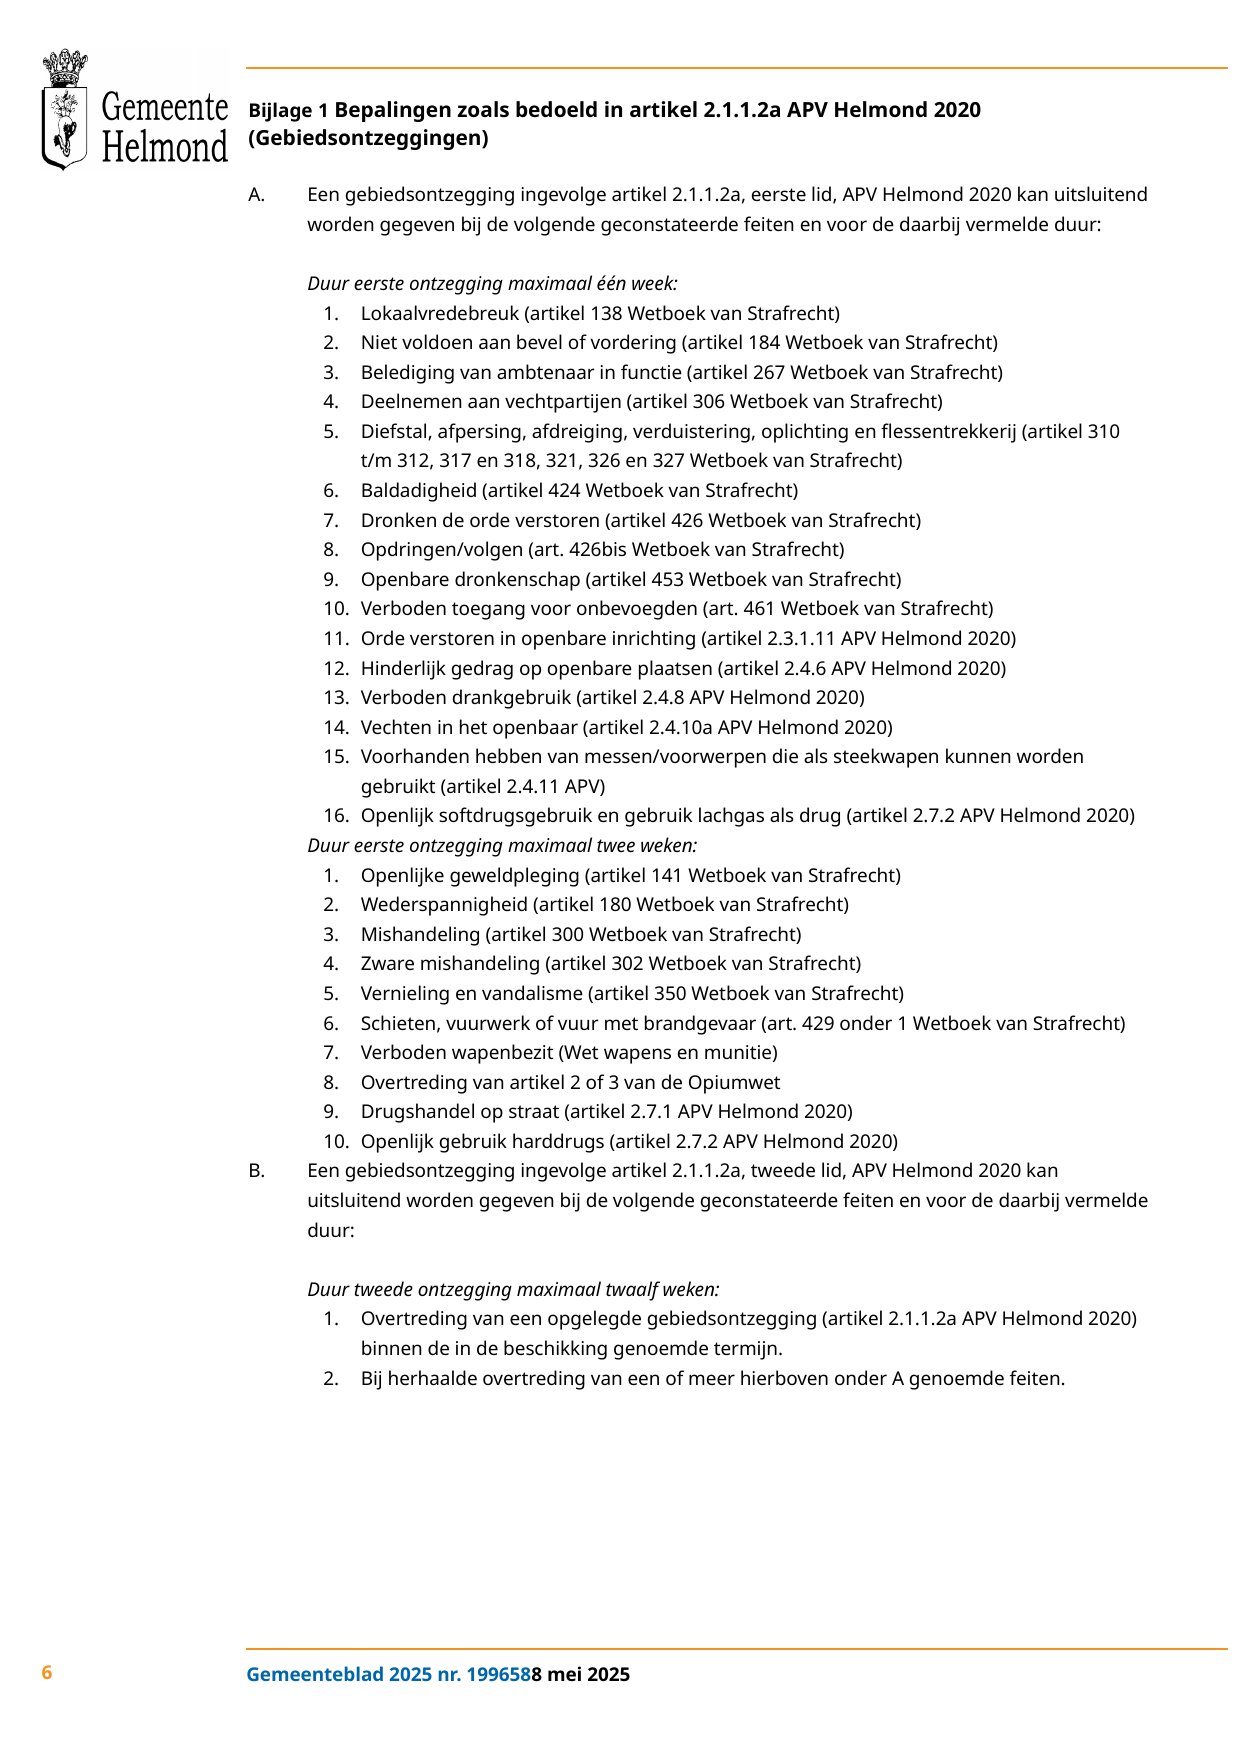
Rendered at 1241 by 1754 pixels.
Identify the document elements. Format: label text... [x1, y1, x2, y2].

list Wederspannigheid (artikel 180 Wetboek van Strafrecht) [323, 891, 1152, 917]
list Lokaalvredebreuk (artikel 138 Wetboek van Strafrecht) [323, 300, 1152, 325]
text Bijlage 1 Bepalingen zoals bedoeld in artikel 2.1.1.2a APV Helmond 2020 (Gebiedsontzeggingen) [248, 95, 1152, 152]
list Een gebiedsontzegging ingevolge artikel 2.1.1.2a, tweede lid, APV Helmond 2020 kan uitsluitend worden gegeven bij de volgende geconstateerde feiten en voor de daarbij vermelde duur: [248, 1158, 1152, 1242]
list Zware mishandeling (artikel 302 Wetboek van Strafrecht) [323, 951, 1152, 976]
list Duur eerste ontzegging maximaal één week: [248, 270, 1152, 296]
list Overtreding van artikel 2 of 3 van de Opiumwet [323, 1069, 1152, 1094]
list Belediging van ambtenaar in functie (artikel 267 Wetboek van Strafrecht) [323, 359, 1152, 384]
picture [41, 47, 231, 172]
list Verboden wapenbezit (Wet wapens en munitie) [323, 1039, 1152, 1065]
list Baldadigheid (artikel 424 Wetboek van Strafrecht) [323, 477, 1152, 503]
list Orde verstoren in openbare inrichting (artikel 2.3.1.11 APV Helmond 2020) [323, 625, 1152, 651]
list Hinderlijk gedrag op openbare plaatsen (artikel 2.4.6 APV Helmond 2020) [323, 655, 1152, 680]
list Deelnemen aan vechtpartijen (artikel 306 Wetboek van Strafrecht) [323, 388, 1152, 414]
list Overtreding van een opgelegde gebiedsontzegging (artikel 2.1.1.2a APV Helmond 2020) binnen de in de beschikking genoemde termijn. [323, 1306, 1152, 1361]
list Verboden drankgebruik (artikel 2.4.8 APV Helmond 2020) [323, 684, 1152, 710]
list Vernieling en vandalisme (artikel 350 Wetboek van Strafrecht) [323, 980, 1152, 1006]
list Opdringen/volgen (art. 426bis Wetboek van Strafrecht) [323, 536, 1152, 562]
list Openbare dronkenschap (artikel 453 Wetboek van Strafrecht) [323, 566, 1152, 592]
list Drugshandel op straat (artikel 2.7.1 APV Helmond 2020) [323, 1098, 1152, 1124]
list Openlijke geweldpleging (artikel 141 Wetboek van Strafrecht) [323, 862, 1152, 887]
list Dronken de orde verstoren (artikel 426 Wetboek van Strafrecht) [323, 507, 1152, 532]
list Niet voldoen aan bevel of vordering (artikel 184 Wetboek van Strafrecht) [323, 329, 1152, 355]
list Vechten in het openbaar (artikel 2.4.10a APV Helmond 2020) [323, 714, 1152, 739]
list Duur tweede ontzegging maximaal twaalf weken: [248, 1276, 1152, 1302]
list Diefstal, afpersing, afdreiging, verduistering, oplichting en flessentrekkerij (artikel 310 t/m 312, 317 en 318, 321, 326 en 327 Wetboek van Strafrecht) [323, 418, 1152, 473]
list Openlijk softdrugsgebruik en gebruik lachgas als drug (artikel 2.7.2 APV Helmond 2020) [323, 803, 1152, 828]
list Mishandeling (artikel 300 Wetboek van Strafrecht) [323, 921, 1152, 947]
list Verboden toegang voor onbevoegden (art. 461 Wetboek van Strafrecht) [323, 596, 1152, 621]
list Voorhanden hebben van messen/voorwerpen die als steekwapen kunnen worden gebruikt (artikel 2.4.11 APV) [323, 743, 1152, 799]
list Duur eerste ontzegging maximaal twee weken: [248, 832, 1152, 858]
list Een gebiedsontzegging ingevolge artikel 2.1.1.2a, eerste lid, APV Helmond 2020 kan uitsluitend worden gegeven bij de volgende geconstateerde feiten en voor de daarbij vermelde duur: [248, 181, 1152, 237]
list Bij herhaalde overtreding van een of meer hierboven onder A genoemde feiten. [323, 1365, 1152, 1390]
list Openlijk gebruik harddrugs (artikel 2.7.2 APV Helmond 2020) [323, 1128, 1152, 1154]
list Schieten, vuurwerk of vuur met brandgevaar (art. 429 onder 1 Wetboek van Strafrecht) [323, 1010, 1152, 1035]
